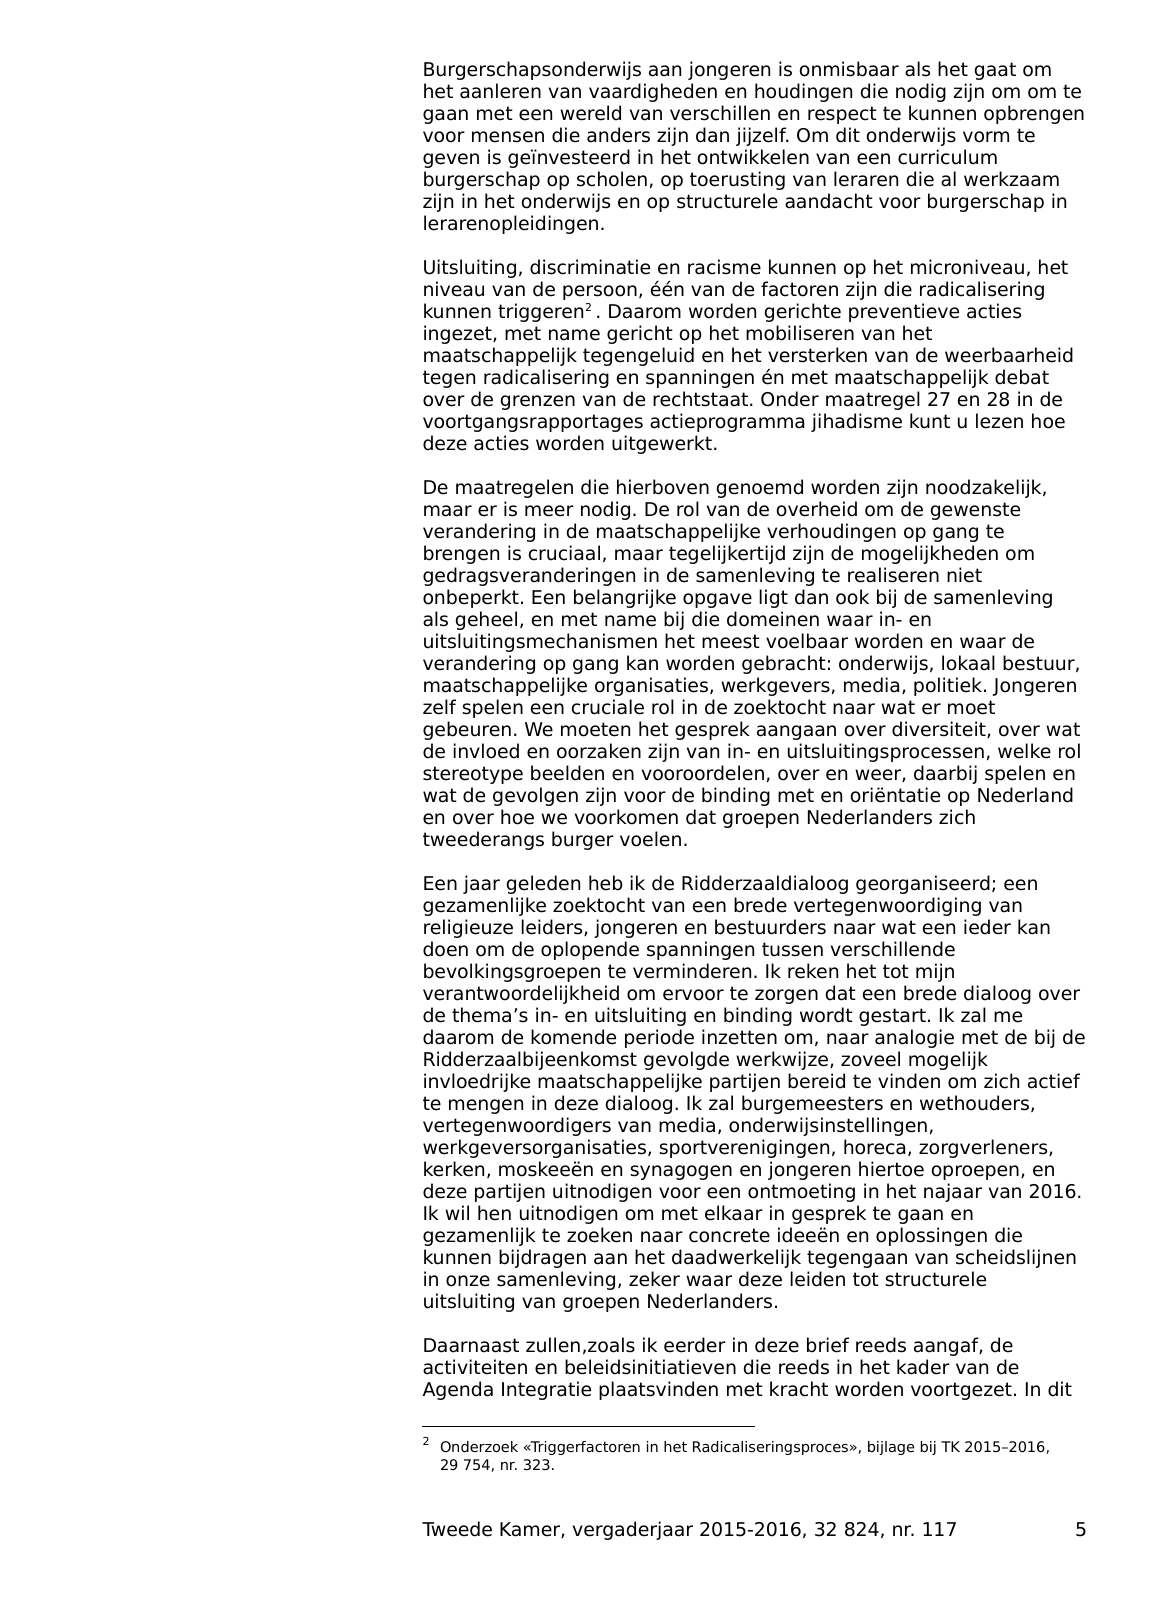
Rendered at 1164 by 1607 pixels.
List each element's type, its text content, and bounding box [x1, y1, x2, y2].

text Daarnaast zullen,zoals ik eerder in deze brief reeds aangaf, de activiteiten en beleidsinitiatieven die reeds in het kader van de Agenda Integratie plaatsvinden met kracht worden voortgezet. In dit [422, 1335, 1087, 1401]
text Uitsluiting, discriminatie en racisme kunnen op het microniveau, het niveau van de persoon, één van de factoren zijn die radicalisering kunnen triggeren. Daarom worden gerichte preventieve acties ingezet, met name gericht op het mobiliseren van het maatschappelijk tegengeluid en het versterken van de weerbaarheid tegen radicalisering en spanningen én met maatschappelijk debat over de grenzen van de rechtstaat. Onder maatregel 27 en 28 in de voortgangsrapportages actieprogramma jihadisme kunt u lezen hoe deze acties worden uitgewerkt. [422, 257, 1087, 455]
text Onderzoek «Triggerfactoren in het Radicaliseringsproces», bijlage bij TK 2015–2016, 29 754, nr. 323. [422, 1435, 1087, 1474]
text Burgerschapsonderwijs aan jongeren is onmisbaar als het gaat om het aanleren van vaardigheden en houdingen die nodig zijn om om te gaan met een wereld van verschillen en respect te kunnen opbrengen voor mensen die anders zijn dan jijzelf. Om dit onderwijs vorm te geven is geïnvesteerd in het ontwikkelen van een curriculum burgerschap op scholen, op toerusting van leraren die al werkzaam zijn in het onderwijs en op structurele aandacht voor burgerschap in lerarenopleidingen. [422, 59, 1087, 235]
text Een jaar geleden heb ik de Ridderzaaldialoog georganiseerd; een gezamenlijke zoektocht van een brede vertegenwoordiging van religieuze leiders, jongeren en bestuurders naar wat een ieder kan doen om de oplopende spanningen tussen verschillende bevolkingsgroepen te verminderen. Ik reken het tot mijn verantwoordelijkheid om ervoor te zorgen dat een brede dialoog over de thema’s in- en uitsluiting en binding wordt gestart. Ik zal me daarom de komende periode inzetten om, naar analogie met de bij de Ridderzaalbijeenkomst gevolgde werkwijze, zoveel mogelijk invloedrijke maatschappelijke partijen bereid te vinden om zich actief te mengen in deze dialoog. Ik zal burgemeesters en wethouders, vertegenwoordigers van media, onderwijsinstellingen, werkgeversorganisaties, sportverenigingen, horeca, zorgverleners, kerken, moskeeën en synagogen en jongeren hiertoe oproepen, en deze partijen uitnodigen voor een ontmoeting in het najaar van 2016. Ik wil hen uitnodigen om met elkaar in gesprek te gaan en gezamenlijk te zoeken naar concrete ideeën en oplossingen die kunnen bijdragen aan het daadwerkelijk tegengaan van scheidslijnen in onze samenleving, zeker waar deze leiden tot structurele uitsluiting van groepen Nederlanders. [422, 873, 1087, 1312]
text De maatregelen die hierboven genoemd worden zijn noodzakelijk, maar er is meer nodig. De rol van de overheid om de gewenste verandering in de maatschappelijke verhoudingen op gang te brengen is cruciaal, maar tegelijkertijd zijn de mogelijkheden om gedragsveranderingen in de samenleving te realiseren niet onbeperkt. Een belangrijke opgave ligt dan ook bij de samenleving als geheel, en met name bij die domeinen waar in- en uitsluitingsmechanismen het meest voelbaar worden en waar de verandering op gang kan worden gebracht: onderwijs, lokaal bestuur, maatschappelijke organisaties, werkgevers, media, politiek. Jongeren zelf spelen een cruciale rol in de zoektocht naar wat er moet gebeuren. We moeten het gesprek aangaan over diversiteit, over wat de invloed en oorzaken zijn van in- en uitsluitingsprocessen, welke rol stereotype beelden en vooroordelen, over en weer, daarbij spelen en wat de gevolgen zijn voor de binding met en oriëntatie op Nederland en over hoe we voorkomen dat groepen Nederlanders zich tweederangs burger voelen. [422, 477, 1087, 851]
